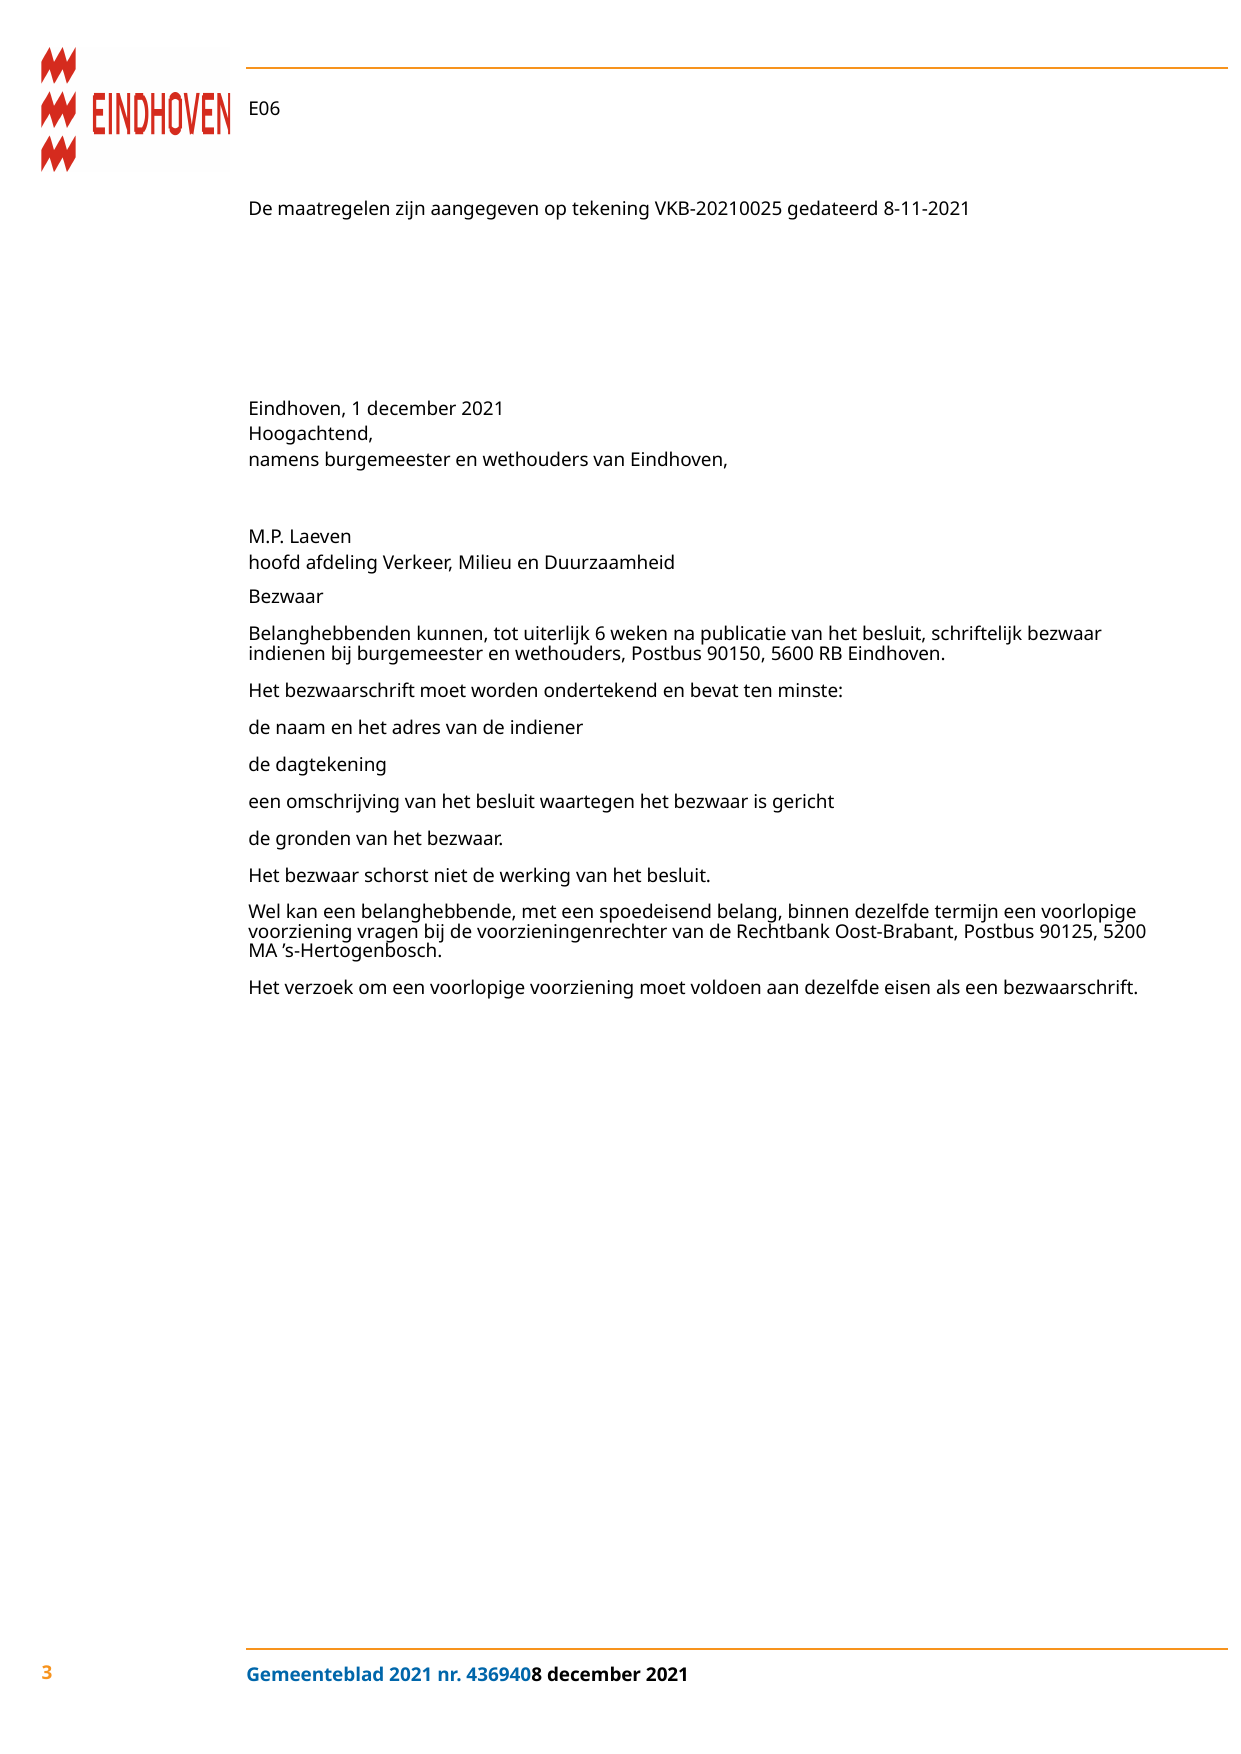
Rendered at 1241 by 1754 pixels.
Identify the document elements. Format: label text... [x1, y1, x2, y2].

text hoofd afdeling Verkeer, Milieu en Duurzaamheid [248, 549, 1152, 575]
text Wel kan een belanghebbende, met een spoedeisend belang, binnen dezelfde termijn een voorlopige voorziening vragen bij de voorzieningenrechter van de Rechtbank Oost-Brabant, Postbus 90125, 5200 MA ’s-Hertogenbosch. [248, 903, 1152, 961]
text de naam en het adres van de indiener [248, 719, 1152, 738]
text Hoogachtend, [248, 420, 1152, 446]
text E06 [248, 95, 1152, 121]
text M.P. Laeven [248, 523, 1152, 549]
text Eindhoven, 1 december 2021 [248, 395, 1152, 420]
text namens burgemeester en wethouders van Eindhoven, [248, 446, 1152, 472]
text de dagtekening [248, 756, 1152, 775]
picture [41, 47, 231, 172]
text een omschrijving van het besluit waartegen het bezwaar is gericht [248, 793, 1152, 812]
text de gronden van het bezwaar. [248, 829, 1152, 849]
text Het verzoek om een voorlopige voorziening moet voldoen aan dezelfde eisen als een bezwaarschrift. [248, 979, 1152, 998]
text Belanghebbenden kunnen, tot uiterlijk 6 weken na publicatie van het besluit, schriftelijk bezwaar indienen bij burgemeester en wethouders, Postbus 90150, 5600 RB Eindhoven. [248, 625, 1152, 664]
text Het bezwaar schorst niet de werking van het besluit. [248, 867, 1152, 886]
text Het bezwaarschrift moet worden ondertekend en bevat ten minste: [248, 682, 1152, 701]
text De maatregelen zijn aangegeven op tekening VKB-20210025 gedateerd 8-11-2021 [248, 196, 1152, 221]
text Bezwaar [248, 588, 1152, 608]
